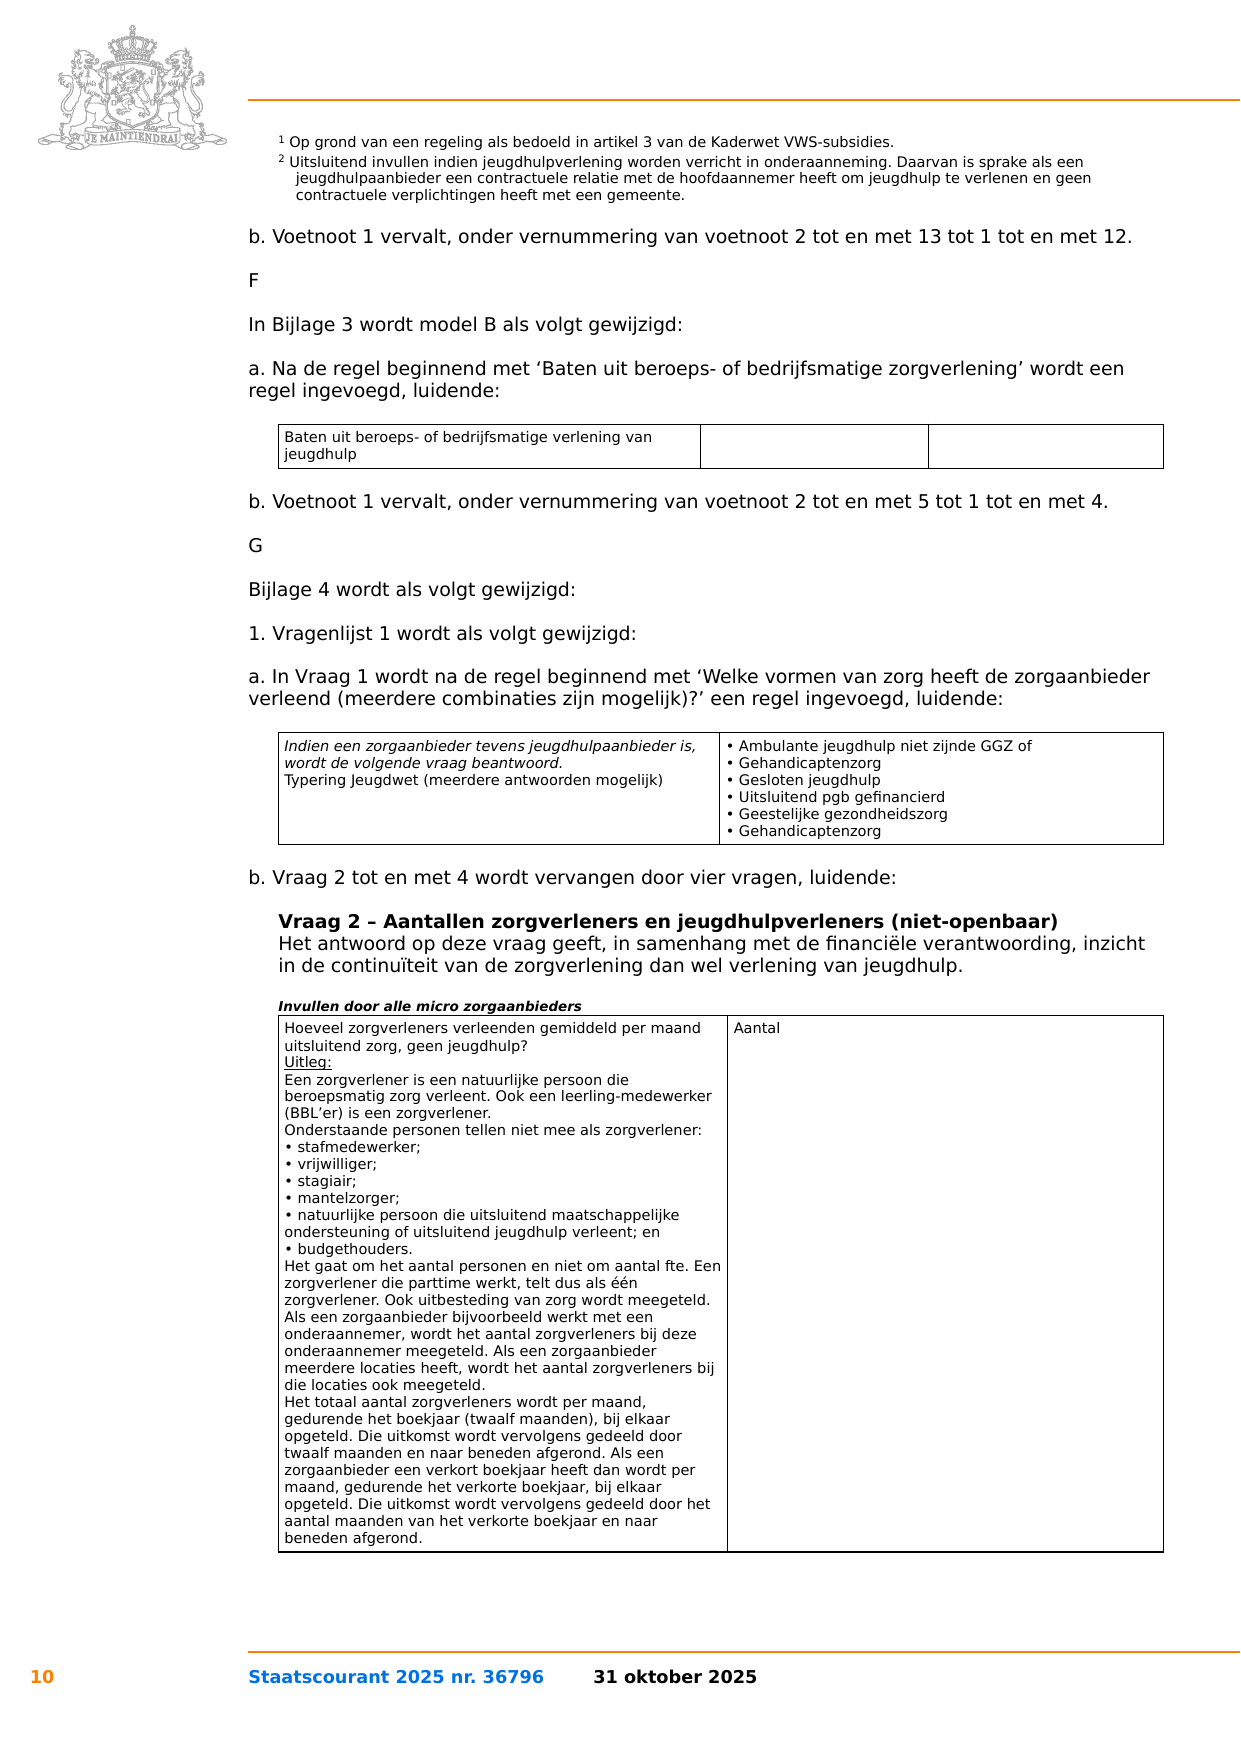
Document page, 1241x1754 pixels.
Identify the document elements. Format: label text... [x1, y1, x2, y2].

table_cell Hoeveel zorgverleners verleenden gemiddeld per maand uitsluitend zorg, geen jeugdhulp? Uitleg: Een zorgverlener is een natuurlijke persoon die beroepsmatig zorg verleent. Ook een leerling-medewerker (BBL’er) is een zorgverlener. Onderstaande personen tellen niet mee als zorgverlener: • stafmedewerker; • vrijwilliger; • stagiair; • mantelzorger; • natuurlijke persoon die uitsluitend maatschappelijke ondersteuning of uitsluitend jeugdhulp verleent; en • budgethouders. Het gaat om het aantal personen en niet om aantal fte. Een zorgverlener die parttime werkt, telt dus als één zorgverlener. Ook uitbesteding van zorg wordt meegeteld. Als een zorgaanbieder bijvoorbeeld werkt met een onderaannemer, wordt het aantal zorgverleners bij deze onderaannemer meegeteld. Als een zorgaanbieder meerdere locaties heeft, wordt het aantal zorgverleners bij die locaties ook meegeteld. Het totaal aantal zorgverleners wordt per maand, gedurende het boekjaar (twaalf maanden), bij elkaar opgeteld. Die uitkomst wordt vervolgens gedeeld door twaalf maanden en naar beneden afgerond. Als een zorgaanbieder een verkort boekjaar heeft dan wordt per maand, gedurende het verkorte boekjaar, bij elkaar opgeteld. Die uitkomst wordt vervolgens gedeeld door het aantal maanden van het verkorte boekjaar en naar beneden afgerond. [279, 1016, 727, 1551]
text F [248, 270, 1163, 292]
table_header • Ambulante jeugdhulp niet zijnde GGZ of • Gehandicaptenzorg • Gesloten jeugdhulp • Uitsluitend pgb gefinancierd • Geestelijke gezondheidszorg • Gehandicaptenzorg [720, 733, 1163, 844]
text Bijlage 4 wordt als volgt gewijzigd: [248, 578, 1163, 601]
table_header [701, 425, 928, 468]
table_header [929, 425, 1163, 468]
text 1. Vragenlijst 1 wordt als volgt gewijzigd: [248, 622, 1163, 644]
table_header Baten uit beroeps- of bedrijfsmatige verlening van jeugdhulp [279, 425, 700, 468]
text b. Voetnoot 1 vervalt, onder vernummering van voetnoot 2 tot en met 13 tot 1 tot en met 12. [248, 226, 1163, 248]
table_cell Aantal [728, 1016, 1163, 1551]
table_header Indien een zorgaanbieder tevens jeugdhulpaanbieder is, wordt de volgende vraag beantwoord. Typering Jeugdwet (meerdere antwoorden mogelijk) [279, 733, 719, 844]
table_cell 1 Op grond van een regeling als bedoeld in artikel 3 van de Kaderwet VWS-subsidies. 2 Uitsluitend invullen indien jeugdhulpverlening worden verricht in onderaanneming. Daarvan is sprake als een jeugdhulpaanbieder een contractuele relatie met de hoofdaannemer heeft om jeugdhulp te verlenen en geen contractuele verplichtingen heeft met een gemeente. [278, 130, 1163, 204]
text b. Voetnoot 1 vervalt, onder vernummering van voetnoot 2 tot en met 5 tot 1 tot en met 4. [248, 491, 1163, 513]
text In Bijlage 3 wordt model B als volgt gewijzigd: [248, 314, 1163, 336]
text a. Na de regel beginnend met ‘Baten uit beroeps- of bedrijfsmatige zorgverlening’ wordt een regel ingevoegd, luidende: [248, 358, 1163, 402]
text G [248, 535, 1163, 557]
picture [38, 25, 227, 150]
text b. Vraag 2 tot en met 4 wordt vervangen door vier vragen, luidende: [248, 867, 1163, 889]
table_header Invullen door alle micro zorgaanbieders [278, 999, 1163, 1015]
text Het antwoord op deze vraag geeft, in samenhang met de financiële verantwoording, inzicht in de continuïteit van de zorgverlening dan wel verlening van jeugdhulp. [278, 933, 1163, 977]
subtitle Vraag 2 – Aantallen zorgverleners en jeugdhulpverleners (niet-openbaar) [278, 911, 1163, 933]
text a. In Vraag 1 wordt na de regel beginnend met ‘Welke vormen van zorg heeft de zorgaanbieder verleend (meerdere combinaties zijn mogelijk)?’ een regel ingevoegd, luidende: [248, 666, 1163, 710]
